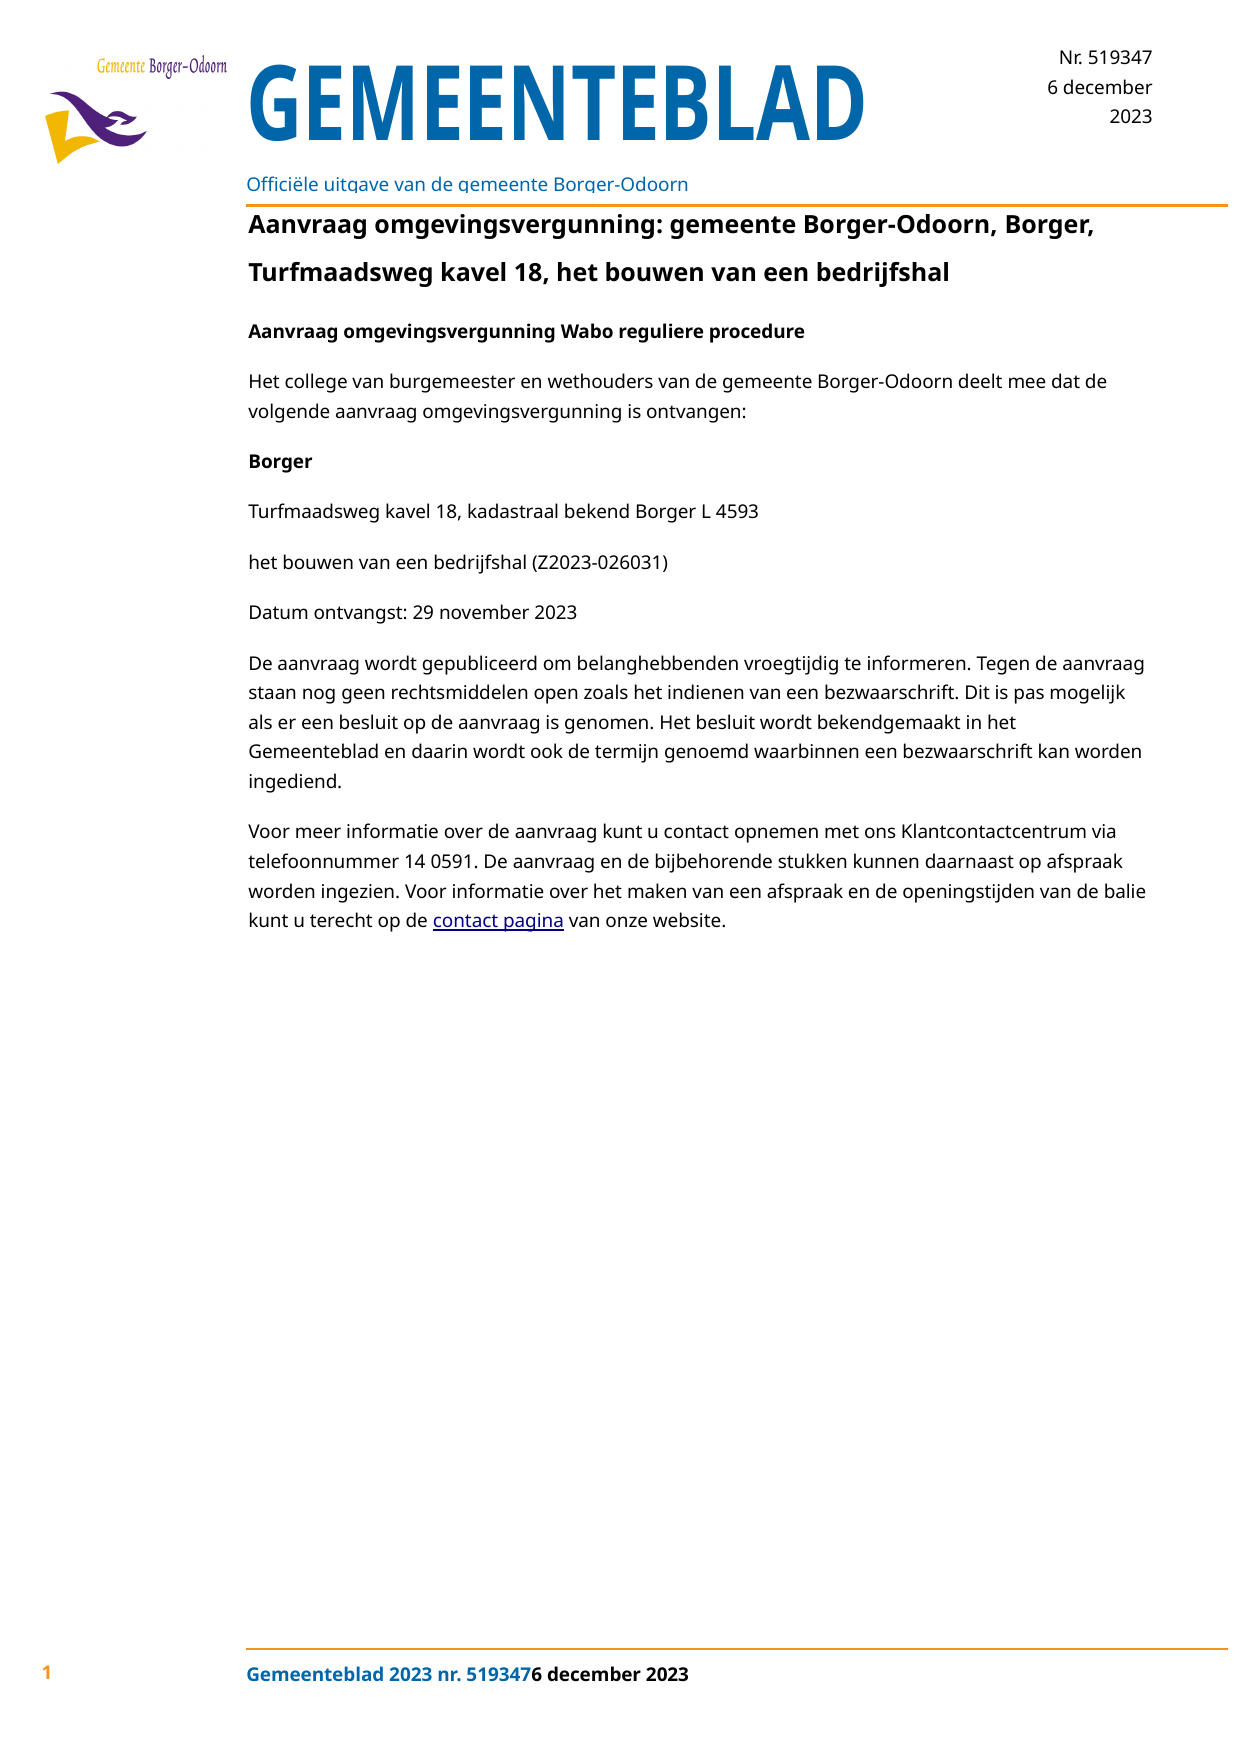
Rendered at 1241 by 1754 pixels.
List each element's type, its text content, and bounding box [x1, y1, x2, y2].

text Turfmaadsweg kavel 18, kadastraal bekend Borger L 4593 [248, 499, 1152, 524]
text Datum ontvangst: 29 november 2023 [248, 599, 1152, 625]
text Aanvraag omgevingsvergunning Wabo reguliere procedure [248, 318, 1152, 344]
text De aanvraag wordt gepubliceerd om belanghebbenden vroegtijdig te informeren. Tegen de aanvraag staan nog geen rechtsmiddelen open zoals het indienen van een bezwaarschrift. Dit is pas mogelijk als er een besluit op de aanvraag is genomen. Het besluit wordt bekendgemaakt in het Gemeenteblad en daarin wordt ook de termijn genoemd waarbinnen een bezwaarschrift kan worden ingediend. [248, 650, 1152, 794]
text Het college van burgemeester en wethouders van de gemeente Borger-Odoorn deelt mee dat de volgende aanvraag omgevingsvergunning is ontvangen: [248, 368, 1152, 424]
text Voor meer informatie over de aanvraag kunt u contact opnemen met ons Klantcontactcentrum via telefoonnummer 14 0591. De aanvraag en de bijbehorende stukken kunnen daarnaast op afspraak worden ingezien. Voor informatie over het maken van een afspraak en de openingstijden van de balie kunt u terecht op de contact pagina van onze website. [248, 819, 1152, 933]
picture [41, 47, 231, 172]
text het bouwen van een bedrijfshal (Z2023-026031) [248, 549, 1152, 575]
text Borger [248, 448, 1152, 474]
text Aanvraag omgevingsvergunning: gemeente Borger-Odoorn, Borger, Turfmaadsweg kavel 18, het bouwen van een bedrijfshal [248, 207, 1152, 288]
